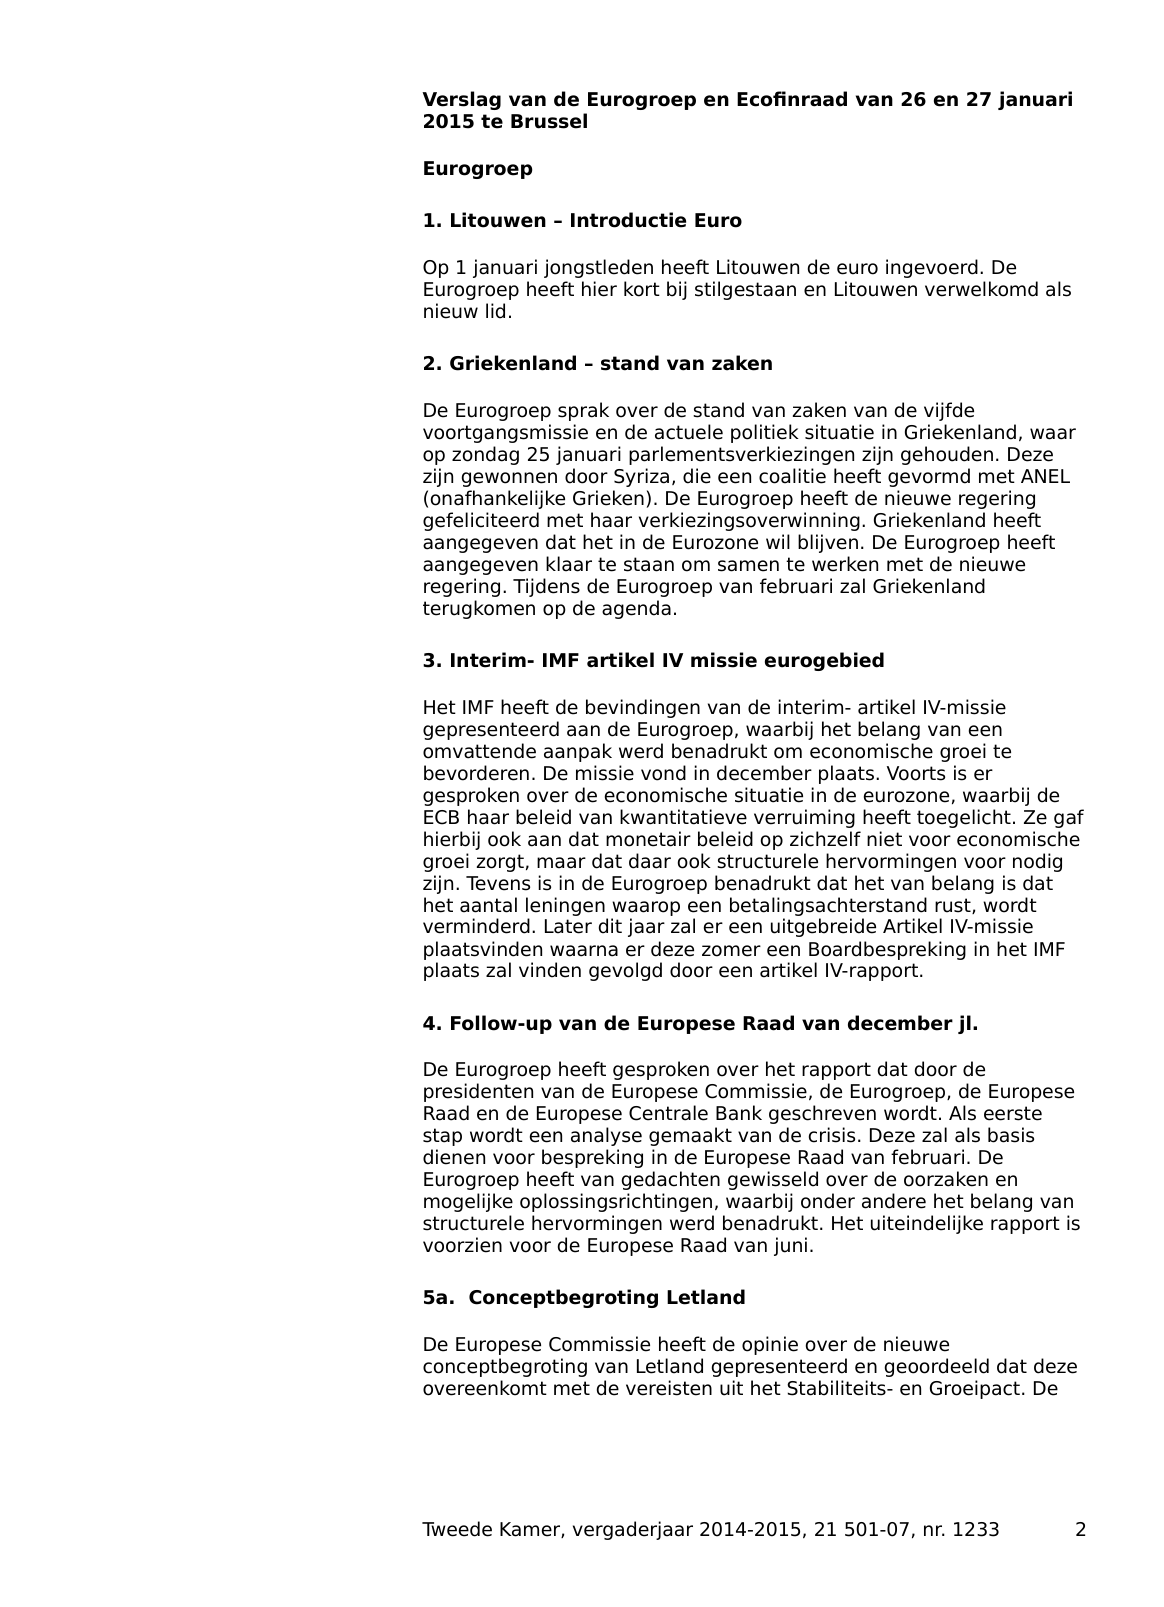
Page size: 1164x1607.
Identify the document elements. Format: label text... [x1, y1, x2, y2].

text Op 1 januari jongstleden heeft Litouwen de euro ingevoerd. De Eurogroep heeft hier kort bij stilgestaan en Litouwen verwelkomd als nieuw lid. [422, 257, 1087, 323]
subtitle 2. Griekenland – stand van zaken [422, 353, 1087, 375]
subtitle Verslag van de Eurogroep en Ecofinraad van 26 en 27 januari 2015 te Brussel [422, 89, 1087, 133]
text De Europese Commissie heeft de opinie over de nieuwe conceptbegroting van Letland gepresenteerd en geoordeeld dat deze overeenkomt met de vereisten uit het Stabiliteits- en Groeipact. De [422, 1334, 1087, 1400]
text Het IMF heeft de bevindingen van de interim- artikel IV-missie gepresenteerd aan de Eurogroep, waarbij het belang van een omvattende aanpak werd benadrukt om economische groei te bevorderen. De missie vond in december plaats. Voorts is er gesproken over de economische situatie in de eurozone, waarbij de ECB haar beleid van kwantitatieve verruiming heeft toegelicht. Ze gaf hierbij ook aan dat monetair beleid op zichzelf niet voor economische groei zorgt, maar dat daar ook structurele hervormingen voor nodig zijn. Tevens is in de Eurogroep benadrukt dat het van belang is dat het aantal leningen waarop een betalingsachterstand rust, wordt verminderd. Later dit jaar zal er een uitgebreide Artikel IV-missie plaatsvinden waarna er deze zomer een Boardbespreking in het IMF plaats zal vinden gevolgd door een artikel IV-rapport. [422, 697, 1087, 982]
text De Eurogroep sprak over de stand van zaken van de vijfde voortgangsmissie en de actuele politiek situatie in Griekenland, waar op zondag 25 januari parlementsverkiezingen zijn gehouden. Deze zijn gewonnen door Syriza, die een coalitie heeft gevormd met ANEL (onafhankelijke Grieken). De Eurogroep heeft de nieuwe regering gefeliciteerd met haar verkiezingsoverwinning. Griekenland heeft aangegeven dat het in de Eurozone wil blijven. De Eurogroep heeft aangegeven klaar te staan om samen te werken met de nieuwe regering. Tijdens de Eurogroep van februari zal Griekenland terugkomen op de agenda. [422, 400, 1087, 620]
subtitle 5a. Conceptbegroting Letland [422, 1287, 1087, 1309]
subtitle 4. Follow-up van de Europese Raad van december jl. [422, 1012, 1087, 1034]
subtitle Eurogroep [422, 158, 1087, 180]
text De Eurogroep heeft gesproken over het rapport dat door de presidenten van de Europese Commissie, de Eurogroep, de Europese Raad en de Europese Centrale Bank geschreven wordt. Als eerste stap wordt een analyse gemaakt van de crisis. Deze zal als basis dienen voor bespreking in de Europese Raad van februari. De Eurogroep heeft van gedachten gewisseld over de oorzaken en mogelijke oplossingsrichtingen, waarbij onder andere het belang van structurele hervormingen werd benadrukt. Het uiteindelijke rapport is voorzien voor de Europese Raad van juni. [422, 1059, 1087, 1257]
subtitle 1. Litouwen – Introductie Euro [422, 210, 1087, 232]
subtitle 3. Interim- IMF artikel IV missie eurogebied [422, 650, 1087, 672]
